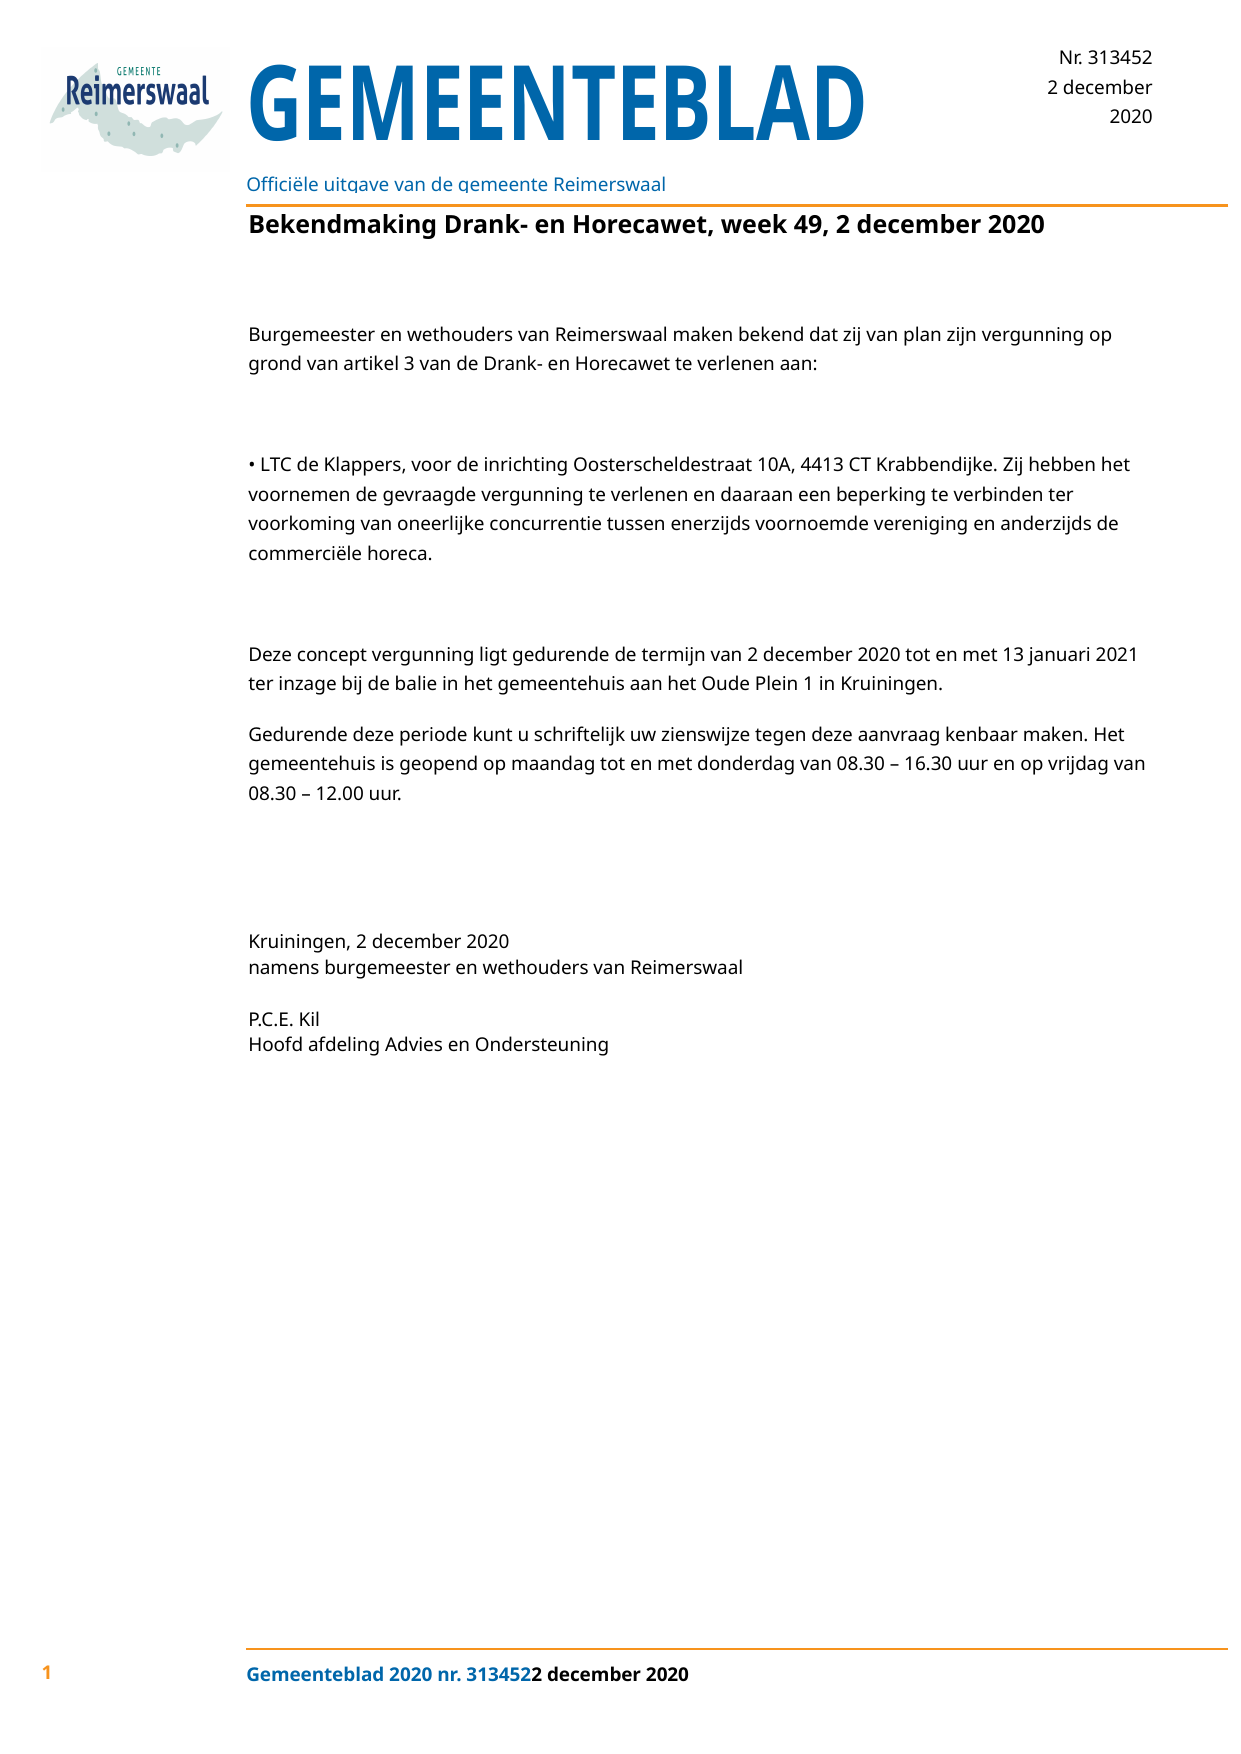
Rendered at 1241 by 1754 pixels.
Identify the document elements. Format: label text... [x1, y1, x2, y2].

text Hoofd afdeling Advies en Ondersteuning [248, 1031, 1152, 1057]
text Bekendmaking Drank- en Horecawet, week 49, 2 december 2020 [248, 207, 1152, 241]
text Gedurende deze periode kunt u schriftelijk uw zienswijze tegen deze aanvraag kenbaar maken. Het gemeentehuis is geopend op maandag tot en met donderdag van 08.30 – 16.30 uur en op vrijdag van 08.30 – 12.00 uur. [248, 721, 1152, 806]
picture [41, 47, 231, 172]
text Burgemeester en wethouders van Reimerswaal maken bekend dat zij van plan zijn vergunning op grond van artikel 3 van de Drank- en Horecawet te verlenen aan: [248, 321, 1152, 376]
text • LTC de Klappers, voor de inrichting Oosterscheldestraat 10A, 4413 CT Krabbendijke. Zij hebben het voornemen de gevraagde vergunning te verlenen en daaraan een beperking te verbinden ter voorkoming van oneerlijke concurrentie tussen enerzijds voornoemde vereniging en anderzijds de commerciële horeca. [248, 451, 1152, 566]
text P.C.E. Kil [248, 1006, 1152, 1031]
text Kruiningen, ‎2 december 2020 [248, 928, 1152, 954]
text Deze concept vergunning ligt gedurende de termijn van 2 december 2020 tot en met 13 januari 2021 ter inzage bij de balie in het gemeentehuis aan het Oude Plein 1 in Kruiningen. [248, 641, 1152, 696]
text namens burgemeester en wethouders van Reimerswaal [248, 954, 1152, 980]
